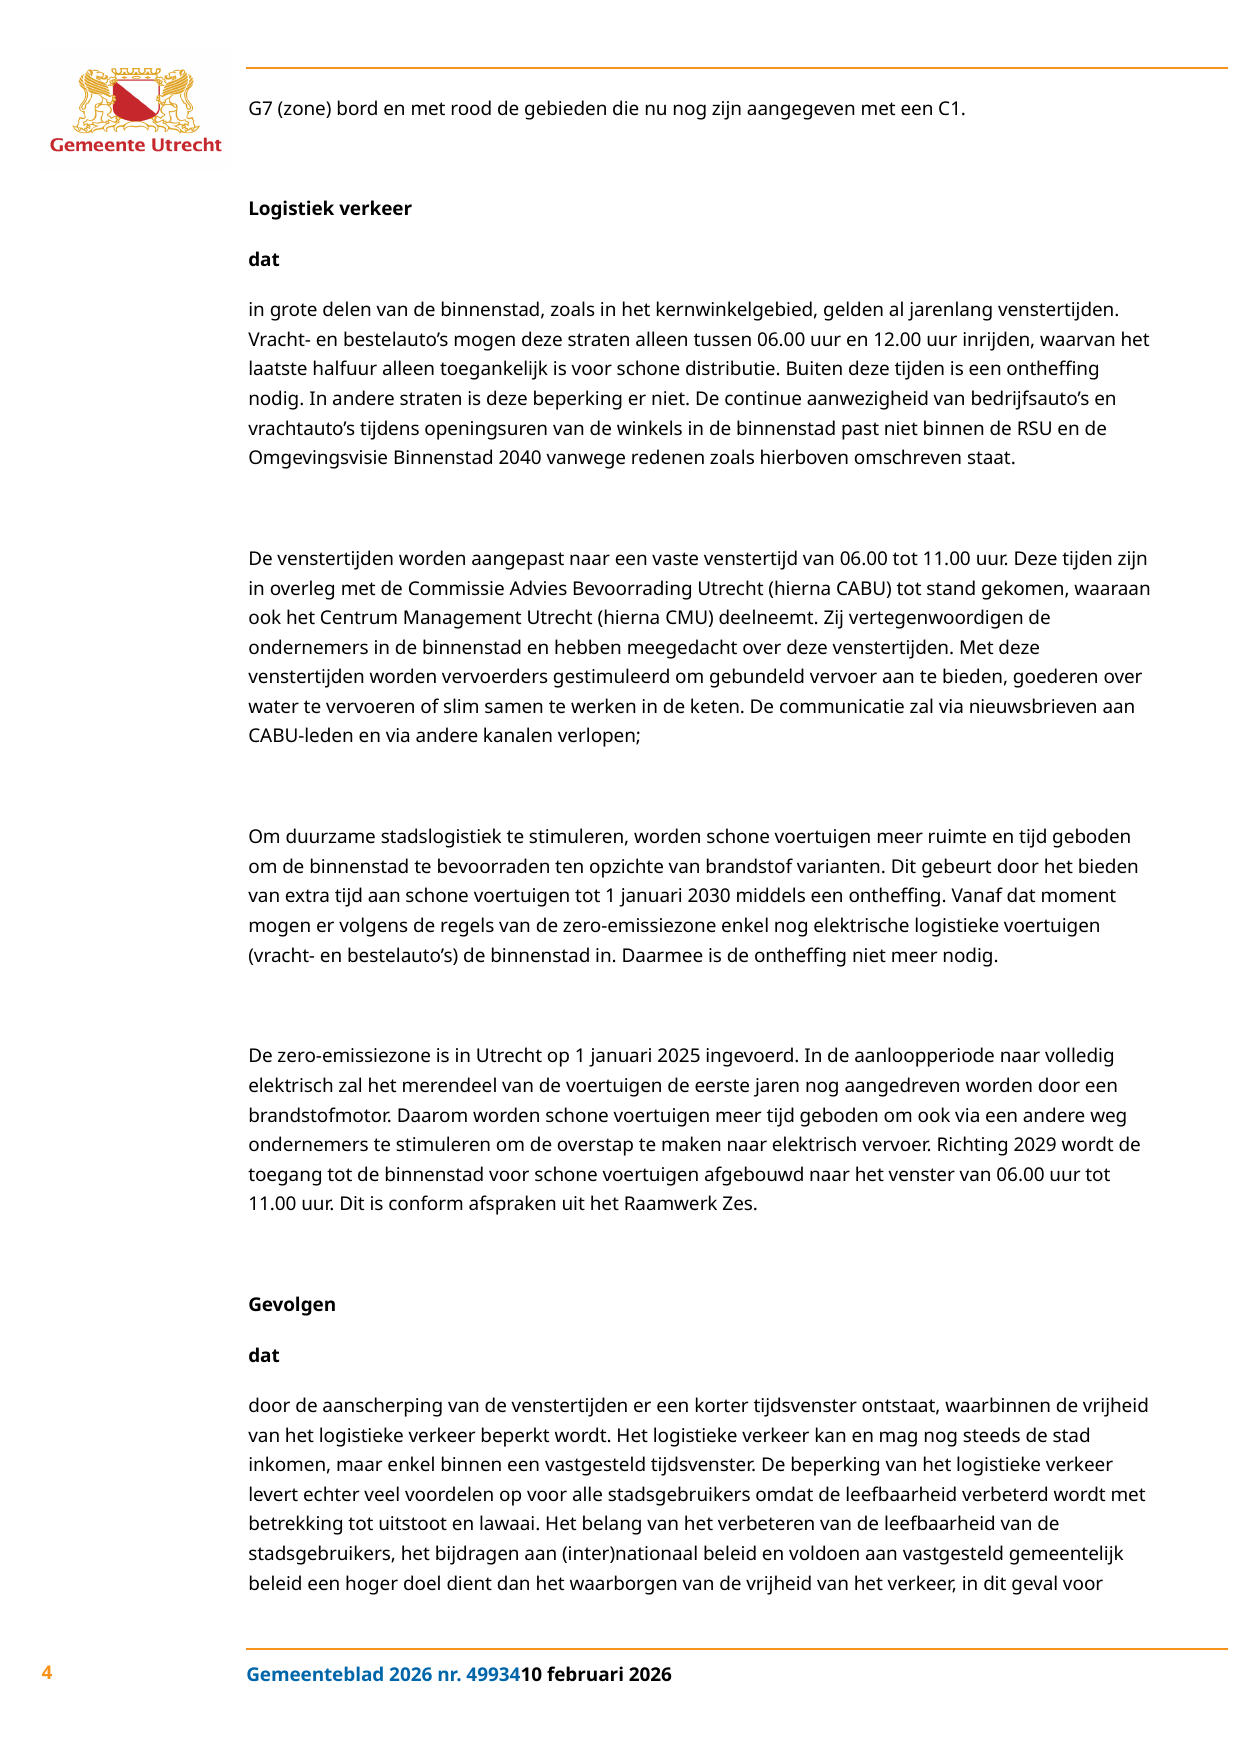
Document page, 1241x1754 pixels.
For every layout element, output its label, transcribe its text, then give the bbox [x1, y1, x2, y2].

text De venstertijden worden aangepast naar een vaste venstertijd van 06.00 tot 11.00 uur. Deze tijden zijn in overleg met de Commissie Advies Bevoorrading Utrecht (hierna CABU) tot stand gekomen, waaraan ook het Centrum Management Utrecht (hierna CMU) deelneemt. Zij vertegenwoordigen de ondernemers in de binnenstad en hebben meegedacht over deze venstertijden. Met deze venstertijden worden vervoerders gestimuleerd om gebundeld vervoer aan te bieden, goederen over water te vervoeren of slim samen te werken in de keten. De communicatie zal via nieuwsbrieven aan CABU-leden en via andere kanalen verlopen; [248, 545, 1152, 748]
text Gevolgen [248, 1291, 1152, 1317]
text G7 (zone) bord en met rood de gebieden die nu nog zijn aangegeven met een C1. [248, 95, 1152, 121]
text door de aanscherping van de venstertijden er een korter tijdsvenster ontstaat, waarbinnen de vrijheid van het logistieke verkeer beperkt wordt. Het logistieke verkeer kan en mag nog steeds de stad inkomen, maar enkel binnen een vastgesteld tijdsvenster. De beperking van het logistieke verkeer levert echter veel voordelen op voor alle stadsgebruikers omdat de leefbaarheid verbeterd wordt met betrekking tot uitstoot en lawaai. Het belang van het verbeteren van de leefbaarheid van de stadsgebruikers, het bijdragen aan (inter)nationaal beleid en voldoen aan vastgesteld gemeentelijk beleid een hoger doel dient dan het waarborgen van de vrijheid van het verkeer, in dit geval voor [248, 1392, 1152, 1596]
text De zero-emissiezone is in Utrecht op 1 januari 2025 ingevoerd. In de aanloopperiode naar volledig elektrisch zal het merendeel van de voertuigen de eerste jaren nog aangedreven worden door een brandstofmotor. Daarom worden schone voertuigen meer tijd geboden om ook via een andere weg ondernemers te stimuleren om de overstap te maken naar elektrisch vervoer. Richting 2029 wordt de toegang tot de binnenstad voor schone voertuigen afgebouwd naar het venster van 06.00 uur tot 11.00 uur. Dit is conform afspraken uit het Raamwerk Zes. [248, 1043, 1152, 1216]
text dat [248, 246, 1152, 272]
text dat [248, 1342, 1152, 1368]
text Om duurzame stadslogistiek te stimuleren, worden schone voertuigen meer ruimte en tijd geboden om de binnenstad te bevoorraden ten opzichte van brandstof varianten. Dit gebeurt door het bieden van extra tijd aan schone voertuigen tot 1 januari 2030 middels een ontheffing. Vanaf dat moment mogen er volgens de regels van de zero-emissiezone enkel nog elektrische logistieke voertuigen (vracht- en bestelauto’s) de binnenstad in. Daarmee is de ontheffing niet meer nodig. [248, 823, 1152, 968]
text in grote delen van de binnenstad, zoals in het kernwinkelgebied, gelden al jarenlang venstertijden. Vracht- en bestelauto’s mogen deze straten alleen tussen 06.00 uur en 12.00 uur inrijden, waarvan het laatste halfuur alleen toegankelijk is voor schone distributie. Buiten deze tijden is een ontheffing nodig. In andere straten is deze beperking er niet. De continue aanwezigheid van bedrijfsauto’s en vrachtauto’s tijdens openingsuren van de winkels in de binnenstad past niet binnen de RSU en de Omgevingsvisie Binnenstad 2040 vanwege redenen zoals hierboven omschreven staat. [248, 296, 1152, 470]
text Logistiek verkeer [248, 196, 1152, 221]
picture [41, 47, 231, 172]
